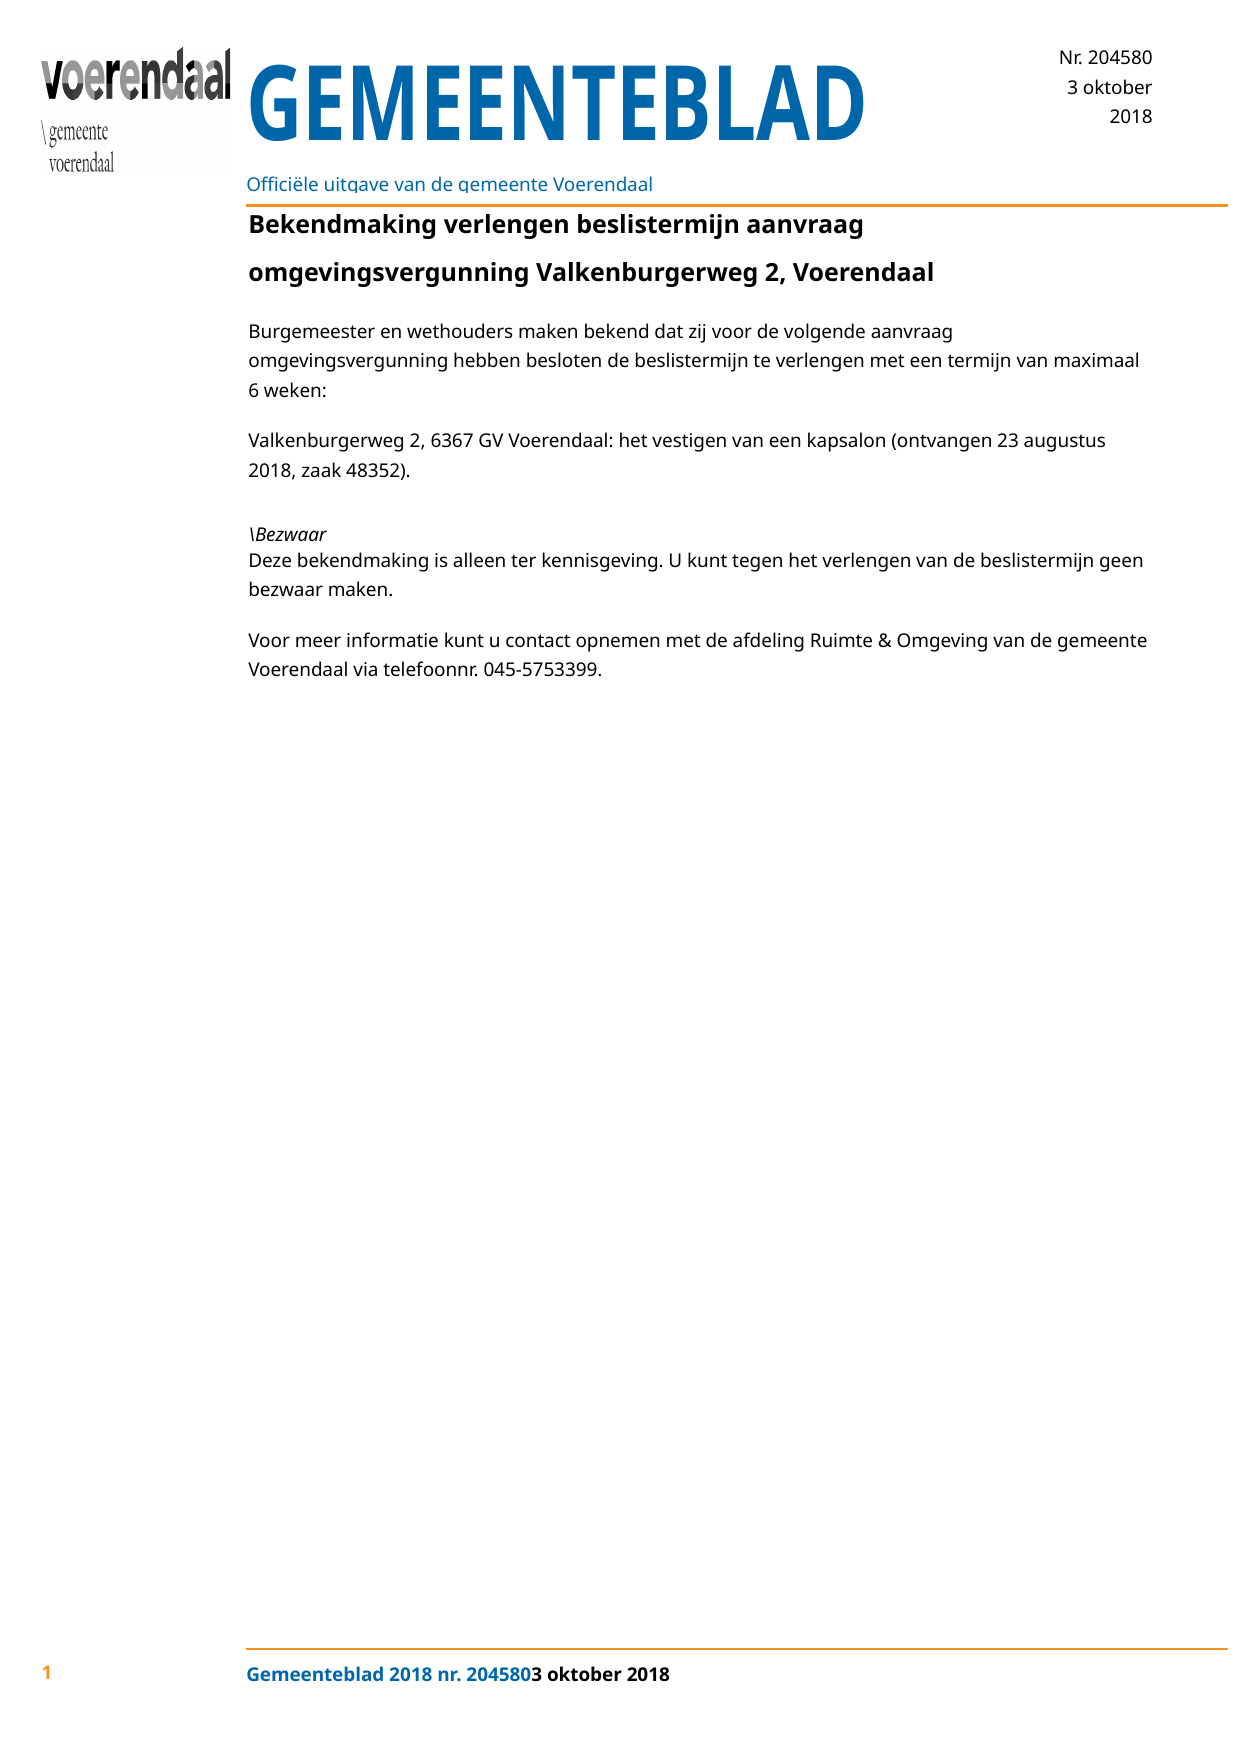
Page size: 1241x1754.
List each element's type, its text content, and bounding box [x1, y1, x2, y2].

text Valkenburgerweg 2, 6367 GV Voerendaal: het vestigen van een kapsalon (ontvangen 23 augustus 2018, zaak 48352). [248, 427, 1152, 483]
text Burgemeester en wethouders maken bekend dat zij voor de volgende aanvraag omgevingsvergunning hebben besloten de beslistermijn te verlengen met een termijn van maximaal 6 weken: [248, 318, 1152, 403]
text Bekendmaking verlengen beslistermijn aanvraag omgevingsvergunning Valkenburgerweg 2, Voerendaal [248, 207, 1152, 288]
text Deze bekendmaking is alleen ter kennisgeving. U kunt tegen het verlengen van de beslistermijn geen bezwaar maken. [248, 547, 1152, 602]
picture [41, 47, 231, 172]
text Voor meer informatie kunt u contact opnemen met de afdeling Ruimte & Omgeving van de gemeente Voerendaal via telefoonnr. 045-5753399. [248, 627, 1152, 682]
text \Bezwaar [248, 521, 1152, 547]
